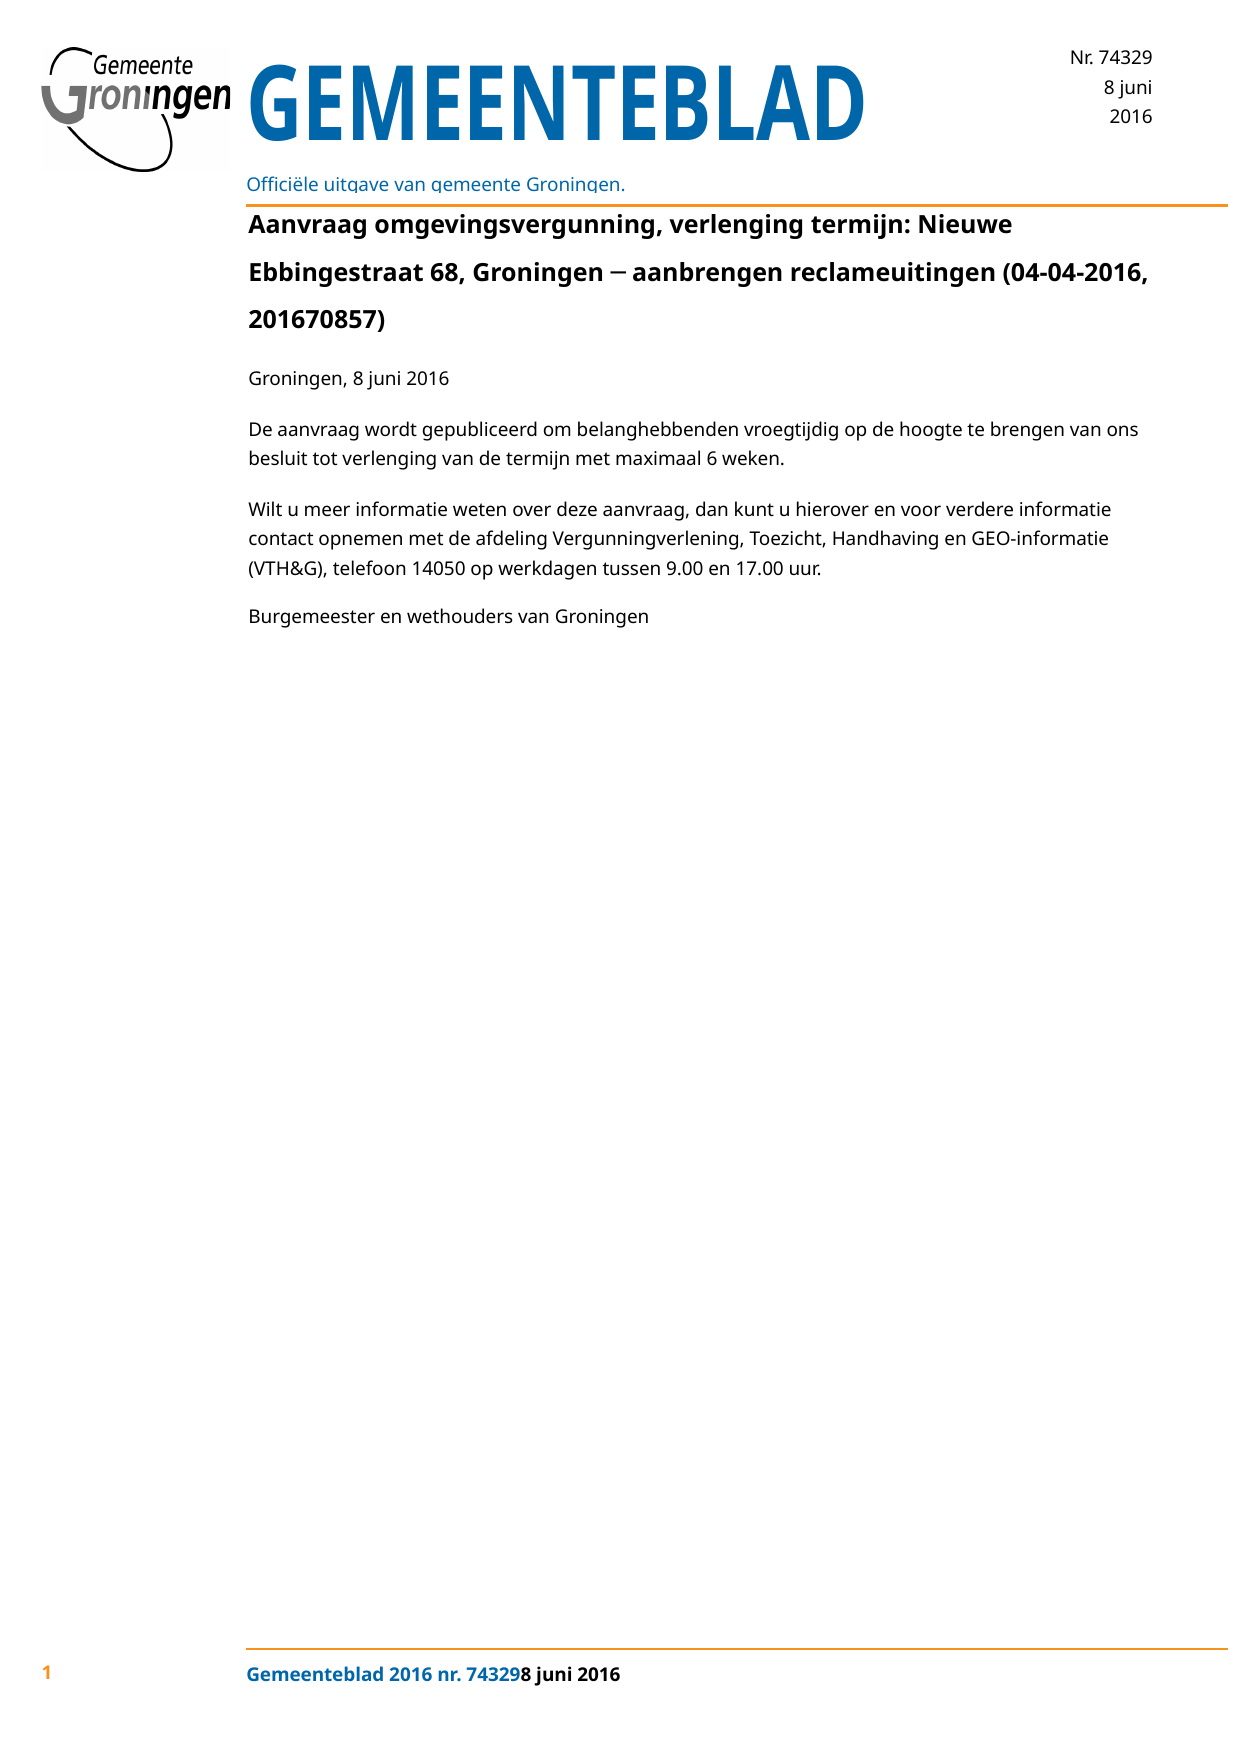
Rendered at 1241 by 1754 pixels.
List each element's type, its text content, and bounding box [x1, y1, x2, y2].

picture [41, 47, 231, 172]
text Burgemeester en wethouders van Groningen [248, 603, 1152, 629]
text Groningen, 8 juni 2016 [248, 366, 1152, 391]
text Wilt u meer informatie weten over deze aanvraag, dan kunt u hierover en voor verdere informatie contact opnemen met de afdeling Vergunningverlening, Toezicht, Handhaving en GEO-informatie (VTH&G), telefoon 14050 op werkdagen tussen 9.00 en 17.00 uur. [248, 496, 1152, 581]
text De aanvraag wordt gepubliceerd om belanghebbenden vroegtijdig op de hoogte te brengen van ons besluit tot verlenging van de termijn met maximaal 6 weken. [248, 416, 1152, 471]
text Aanvraag omgevingsvergunning, verlenging termijn: Nieuwe Ebbingestraat 68, Groningen ─ aanbrengen reclameuitingen (04-04-2016, 201670857) [248, 207, 1152, 336]
